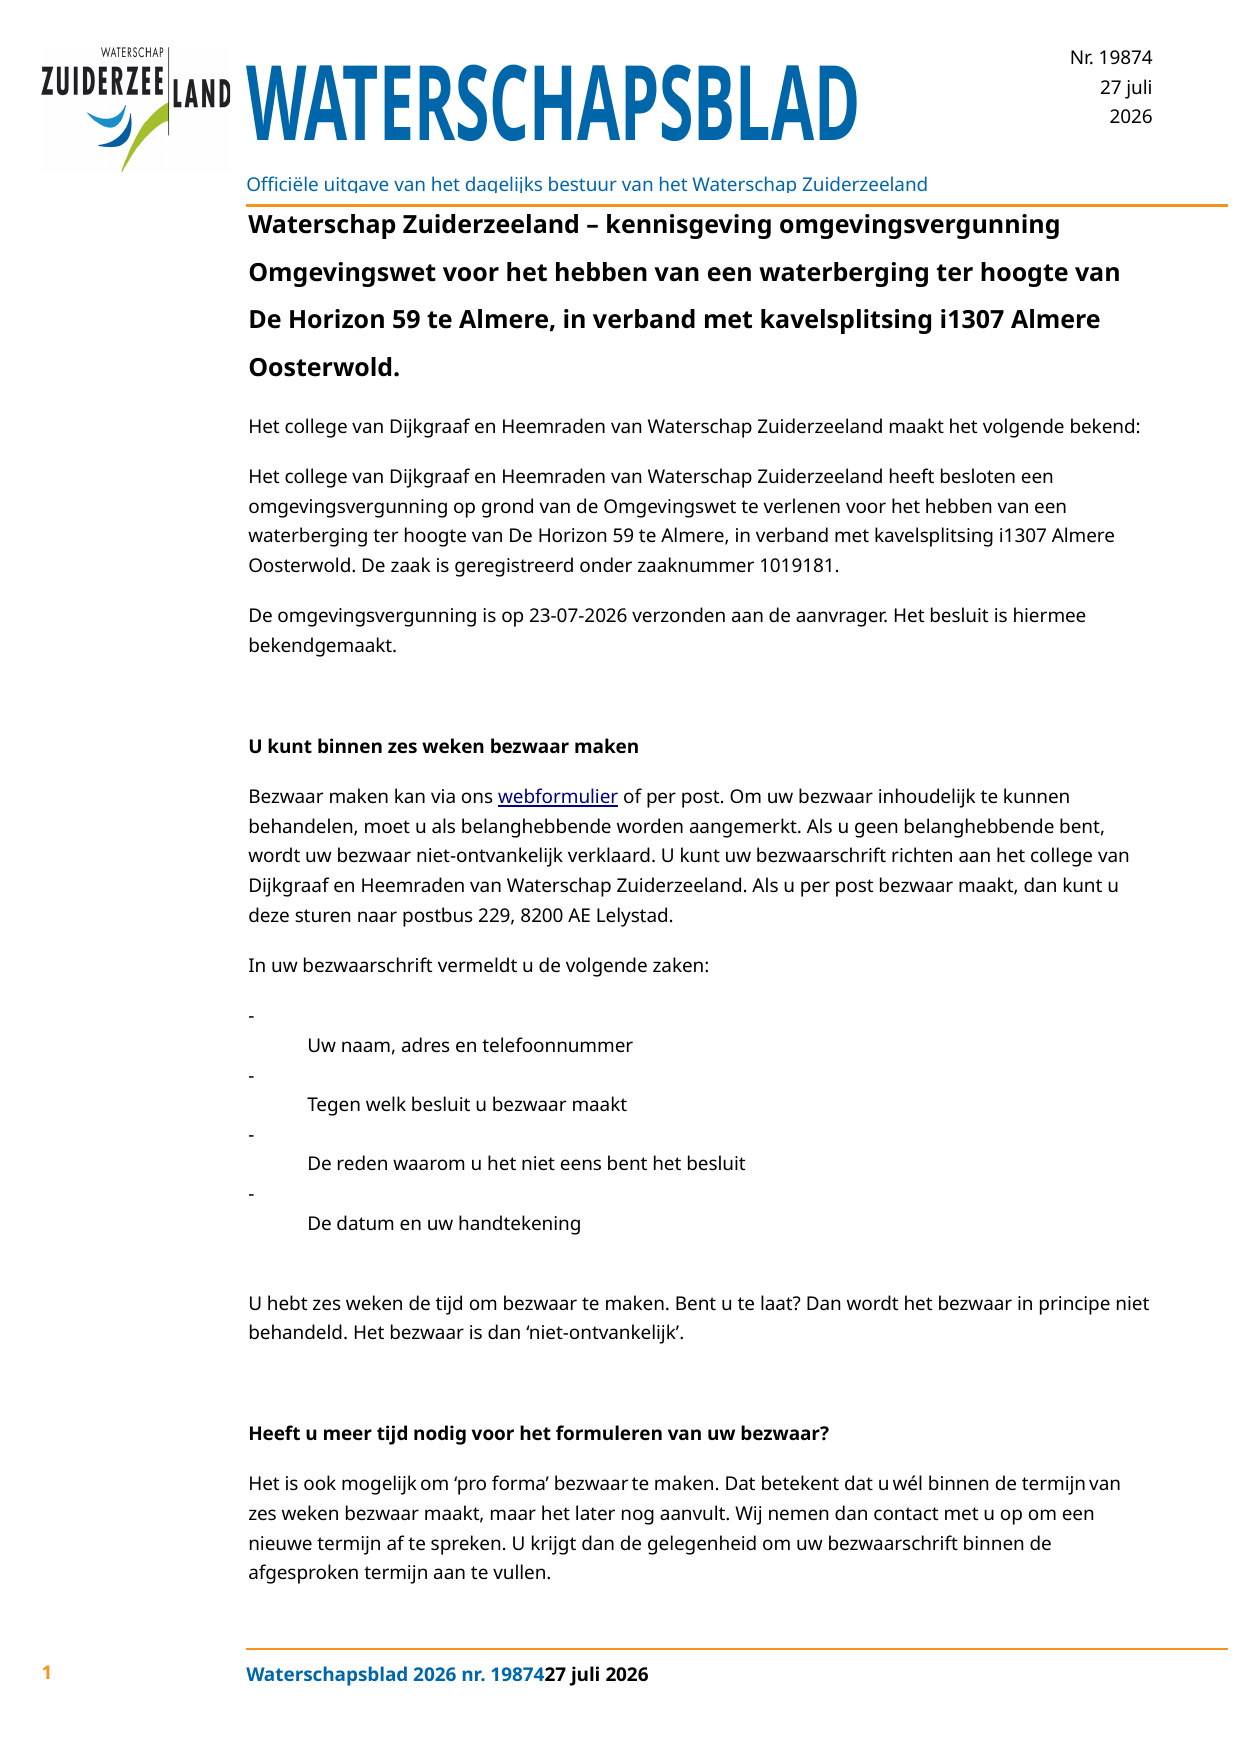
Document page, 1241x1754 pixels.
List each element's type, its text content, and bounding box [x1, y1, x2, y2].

picture [41, 47, 231, 172]
text In uw bezwaarschrift vermeldt u de volgende zaken: [248, 952, 1152, 978]
text Waterschap Zuiderzeeland – kennisgeving omgevingsvergunning Omgevingswet voor het hebben van een waterberging ter hoogte van De Horizon 59 te Almere, in verband met kavelsplitsing i1307 Almere Oosterwold. [248, 207, 1152, 384]
list Tegen welk besluit u bezwaar maakt [248, 1091, 1152, 1117]
text Het is ook mogelijk om ‘pro forma’ bezwaar te maken. Dat betekent dat u wél binnen de termijn van zes weken bezwaar maakt, maar het later nog aanvult. Wij nemen dan contact met u op om een nieuwe termijn af te spreken. U krijgt dan de gelegenheid om uw bezwaarschrift binnen de afgesproken termijn aan te vullen. [248, 1471, 1152, 1585]
text Het college van Dijkgraaf en Heemraden van Waterschap Zuiderzeeland heeft besloten een omgevingsvergunning op grond van de Omgevingswet te verlenen voor het hebben van een waterberging ter hoogte van De Horizon 59 te Almere, in verband met kavelsplitsing i1307 Almere Oosterwold. De zaak is geregistreerd onder zaaknummer 1019181. [248, 463, 1152, 578]
text Heeft u meer tijd nodig voor het formuleren van uw bezwaar? [248, 1420, 1152, 1446]
list Uw naam, adres en telefoonnummer [248, 1032, 1152, 1058]
list De datum en uw handtekening [248, 1210, 1152, 1236]
text Bezwaar maken kan via ons webformulier of per post. Om uw bezwaar inhoudelijk te kunnen behandelen, moet u als belanghebbende worden aangemerkt. Als u geen belanghebbende bent, wordt uw bezwaar niet-ontvankelijk verklaard. U kunt uw bezwaarschrift richten aan het college van Dijkgraaf en Heemraden van Waterschap Zuiderzeeland. Als u per post bezwaar maakt, dan kunt u deze sturen naar postbus 229, 8200 AE Lelystad. [248, 783, 1152, 928]
text Het college van Dijkgraaf en Heemraden van Waterschap Zuiderzeeland maakt het volgende bekend: [248, 413, 1152, 439]
text U hebt zes weken de tijd om bezwaar te maken. Bent u te laat? Dan wordt het bezwaar in principe niet behandeld. Het bezwaar is dan ‘niet-ontvankelijk’. [248, 1290, 1152, 1345]
text De omgevingsvergunning is op 23-07-2026 verzonden aan de aanvrager. Het besluit is hiermee bekendgemaakt. [248, 603, 1152, 658]
text U kunt binnen zes weken bezwaar maken [248, 733, 1152, 759]
list De reden waarom u het niet eens bent het besluit [248, 1151, 1152, 1176]
